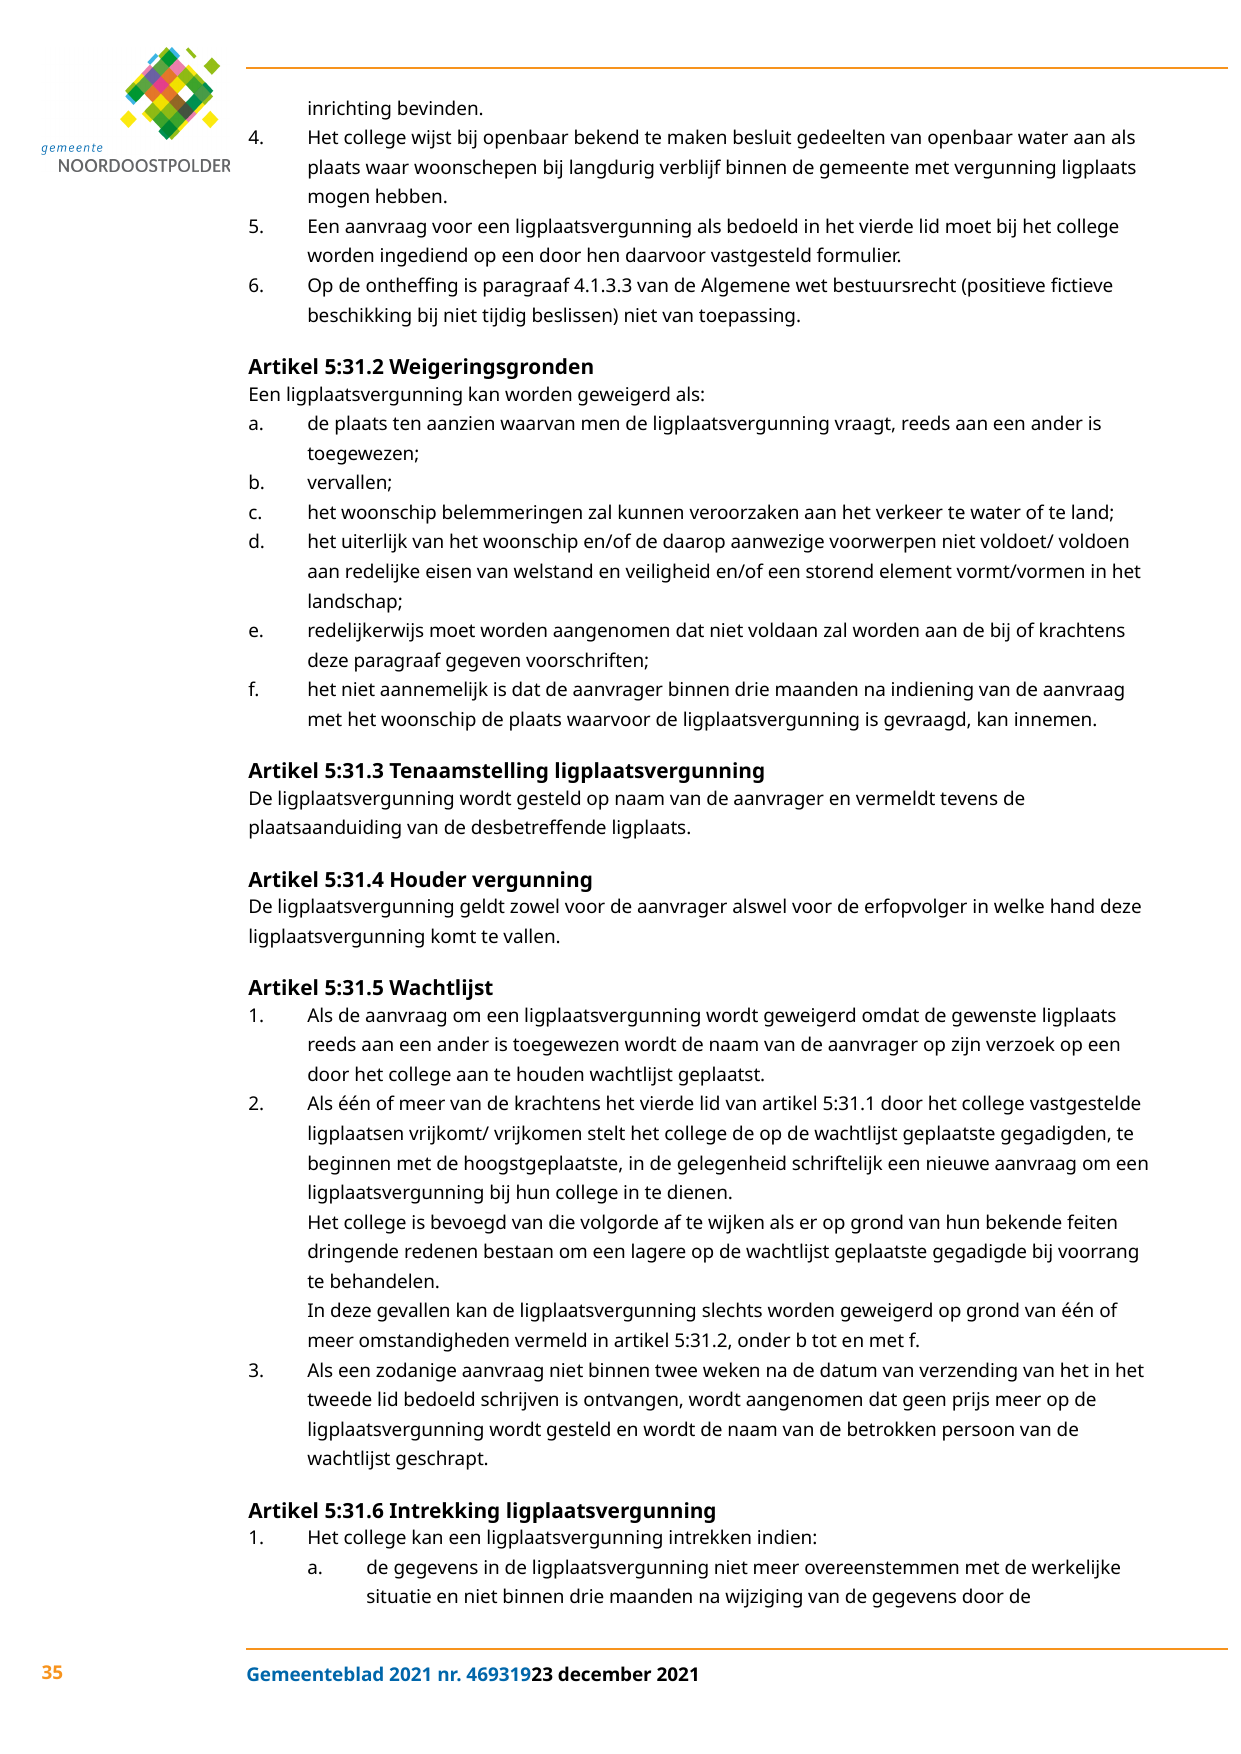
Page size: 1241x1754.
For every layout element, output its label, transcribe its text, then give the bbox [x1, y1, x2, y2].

text De ligplaatsvergunning geldt zowel voor de aanvrager alswel voor de erfopvolger in welke hand deze ligplaatsvergunning komt te vallen. [248, 893, 1152, 949]
list de gegevens in de ligplaatsvergunning niet meer overeenstemmen met de werkelijke situatie en niet binnen drie maanden na wijziging van de gegevens door de [307, 1554, 1152, 1609]
list Het college kan een ligplaatsvergunning intrekken indien: [248, 1524, 1152, 1550]
list het woonschip belemmeringen zal kunnen veroorzaken aan het verkeer te water of te land; [248, 499, 1152, 525]
list redelijkerwijs moet worden aangenomen dat niet voldaan zal worden aan de bij of krachtens deze paragraaf gegeven voorschriften; [248, 617, 1152, 673]
text Artikel 5:31.3 Tenaamstelling ligplaatsvergunning [248, 757, 1152, 785]
list inrichting bevinden. [248, 95, 1152, 121]
list Op de ontheffing is paragraaf 4.1.3.3 van de Algemene wet bestuursrecht (positieve fictieve beschikking bij niet tijdig beslissen) niet van toepassing. [248, 272, 1152, 328]
list de plaats ten aanzien waarvan men de ligplaatsvergunning vraagt, reeds aan een ander is toegewezen; [248, 410, 1152, 466]
list Het college is bevoegd van die volgorde af te wijken als er op grond van hun bekende feiten dringende redenen bestaan om een lagere op de wachtlijst geplaatste gegadigde bij voorrang te behandelen. [248, 1209, 1152, 1294]
text De ligplaatsvergunning wordt gesteld op naam van de aanvrager en vermeldt tevens de plaatsaanduiding van de desbetreffende ligplaats. [248, 785, 1152, 840]
list het niet aannemelijk is dat de aanvrager binnen drie maanden na indiening van de aanvraag met het woonschip de plaats waarvoor de ligplaatsvergunning is gevraagd, kan innemen. [248, 677, 1152, 732]
list Als één of meer van de krachtens het vierde lid van artikel 5:31.1 door het college vastgestelde ligplaatsen vrijkomt/ vrijkomen stelt het college de op de wachtlijst geplaatste gegadigden, te beginnen met de hoogstgeplaatste, in de gelegenheid schriftelijk een nieuwe aanvraag om een ligplaatsvergunning bij hun college in te dienen. [248, 1091, 1152, 1205]
picture [41, 47, 231, 172]
list Het college wijst bij openbaar bekend te maken besluit gedeelten van openbaar water aan als plaats waar woonschepen bij langdurig verblijf binnen de gemeente met vergunning ligplaats mogen hebben. [248, 124, 1152, 209]
text Artikel 5:31.5 Wachtlijst [248, 973, 1152, 1002]
text Artikel 5:31.4 Houder vergunning [248, 865, 1152, 893]
list Als de aanvraag om een ligplaatsvergunning wordt geweigerd omdat de gewenste ligplaats reeds aan een ander is toegewezen wordt de naam van de aanvrager op zijn verzoek op een door het college aan te houden wachtlijst geplaatst. [248, 1002, 1152, 1087]
list In deze gevallen kan de ligplaatsvergunning slechts worden geweigerd op grond van één of meer omstandigheden vermeld in artikel 5:31.2, onder b tot en met f. [248, 1298, 1152, 1353]
text Artikel 5:31.6 Intrekking ligplaatsvergunning [248, 1496, 1152, 1524]
text Artikel 5:31.2 Weigeringsgronden [248, 352, 1152, 381]
list Een aanvraag voor een ligplaatsvergunning als bedoeld in het vierde lid moet bij het college worden ingediend op een door hen daarvoor vastgesteld formulier. [248, 213, 1152, 268]
list vervallen; [248, 469, 1152, 495]
list het uiterlijk van het woonschip en/of de daarop aanwezige voorwerpen niet voldoet/ voldoen aan redelijke eisen van welstand en veiligheid en/of een storend element vormt/vormen in het landschap; [248, 529, 1152, 613]
text Een ligplaatsvergunning kan worden geweigerd als: [248, 381, 1152, 406]
list Als een zodanige aanvraag niet binnen twee weken na de datum van verzending van het in het tweede lid bedoeld schrijven is ontvangen, wordt aangenomen dat geen prijs meer op de ligplaatsvergunning wordt gesteld en wordt de naam van de betrokken persoon van de wachtlijst geschrapt. [248, 1357, 1152, 1471]
